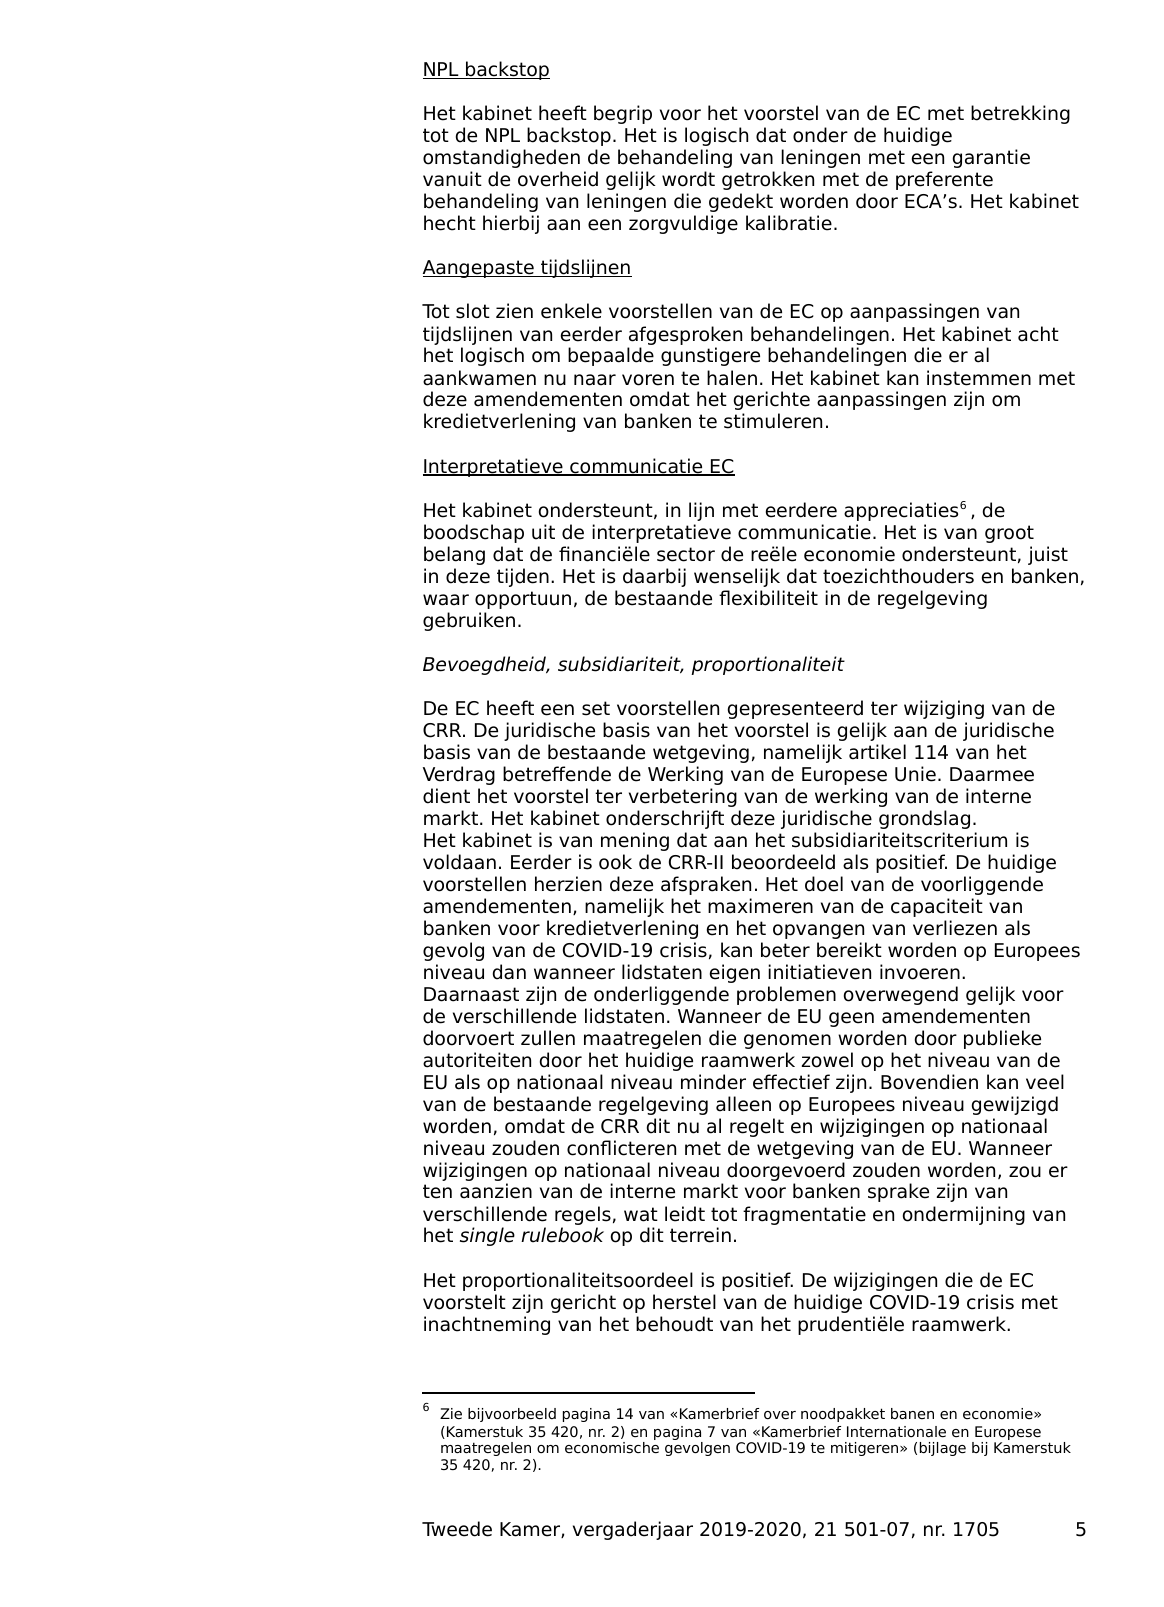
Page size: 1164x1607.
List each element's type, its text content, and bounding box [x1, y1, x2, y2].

subtitle Bevoegdheid, subsidiariteit, proportionaliteit [422, 654, 1087, 676]
text Daarnaast zijn de onderliggende problemen overwegend gelijk voor de verschillende lidstaten. Wanneer de EU geen amendementen doorvoert zullen maatregelen die genomen worden door publieke autoriteiten door het huidige raamwerk zowel op het niveau van de EU als op nationaal niveau minder effectief zijn. Bovendien kan veel van de bestaande regelgeving alleen op Europees niveau gewijzigd worden, omdat de CRR dit nu al regelt en wijzigingen op nationaal niveau zouden conflicteren met de wetgeving van de EU. Wanneer wijzigingen op nationaal niveau doorgevoerd zouden worden, zou er ten aanzien van de interne markt voor banken sprake zijn van verschillende regels, wat leidt tot fragmentatie en ondermijning van het single rulebook op dit terrein. [422, 984, 1087, 1247]
text De EC heeft een set voorstellen gepresenteerd ter wijziging van de CRR. De juridische basis van het voorstel is gelijk aan de juridische basis van de bestaande wetgeving, namelijk artikel 114 van het Verdrag betreffende de Werking van de Europese Unie. Daarmee dient het voorstel ter verbetering van de werking van de interne markt. Het kabinet onderschrijft deze juridische grondslag. [422, 698, 1087, 830]
text Tot slot zien enkele voorstellen van de EC op aanpassingen van tijdslijnen van eerder afgesproken behandelingen. Het kabinet acht het logisch om bepaalde gunstigere behandelingen die er al aankwamen nu naar voren te halen. Het kabinet kan instemmen met deze amendementen omdat het gerichte aanpassingen zijn om kredietverlening van banken te stimuleren. [422, 301, 1087, 433]
text Het kabinet is van mening dat aan het subsidiariteitscriterium is voldaan. Eerder is ook de CRR-II beoordeeld als positief. De huidige voorstellen herzien deze afspraken. Het doel van de voorliggende amendementen, namelijk het maximeren van de capaciteit van banken voor kredietverlening en het opvangen van verliezen als gevolg van de COVID-19 crisis, kan beter bereikt worden op Europees niveau dan wanneer lidstaten eigen initiatieven invoeren. [422, 830, 1087, 984]
subtitle Interpretatieve communicatie EC [422, 456, 1087, 477]
subtitle NPL backstop [422, 59, 1087, 81]
text Het proportionaliteitsoordeel is positief. De wijzigingen die de EC voorstelt zijn gericht op herstel van de huidige COVID-19 crisis met inachtneming van het behoudt van het prudentiële raamwerk. [422, 1269, 1087, 1336]
text Het kabinet heeft begrip voor het voorstel van de EC met betrekking tot de NPL backstop. Het is logisch dat onder de huidige omstandigheden de behandeling van leningen met een garantie vanuit de overheid gelijk wordt getrokken met de preferente behandeling van leningen die gedekt worden door ECA’s. Het kabinet hecht hierbij aan een zorgvuldige kalibratie. [422, 103, 1087, 235]
text Zie bijvoorbeeld pagina 14 van «Kamerbrief over noodpakket banen en economie» (Kamerstuk 35 420, nr. 2) en pagina 7 van «Kamerbrief Internationale en Europese maatregelen om economische gevolgen COVID-19 te mitigeren» (bijlage bij Kamerstuk 35 420, nr. 2). [422, 1402, 1087, 1474]
text Het kabinet ondersteunt, in lijn met eerdere appreciaties, de boodschap uit de interpretatieve communicatie. Het is van groot belang dat de financiële sector de reële economie ondersteunt, juist in deze tijden. Het is daarbij wenselijk dat toezichthouders en banken, waar opportuun, de bestaande flexibiliteit in de regelgeving gebruiken. [422, 500, 1087, 632]
subtitle Aangepaste tijdslijnen [422, 257, 1087, 279]
